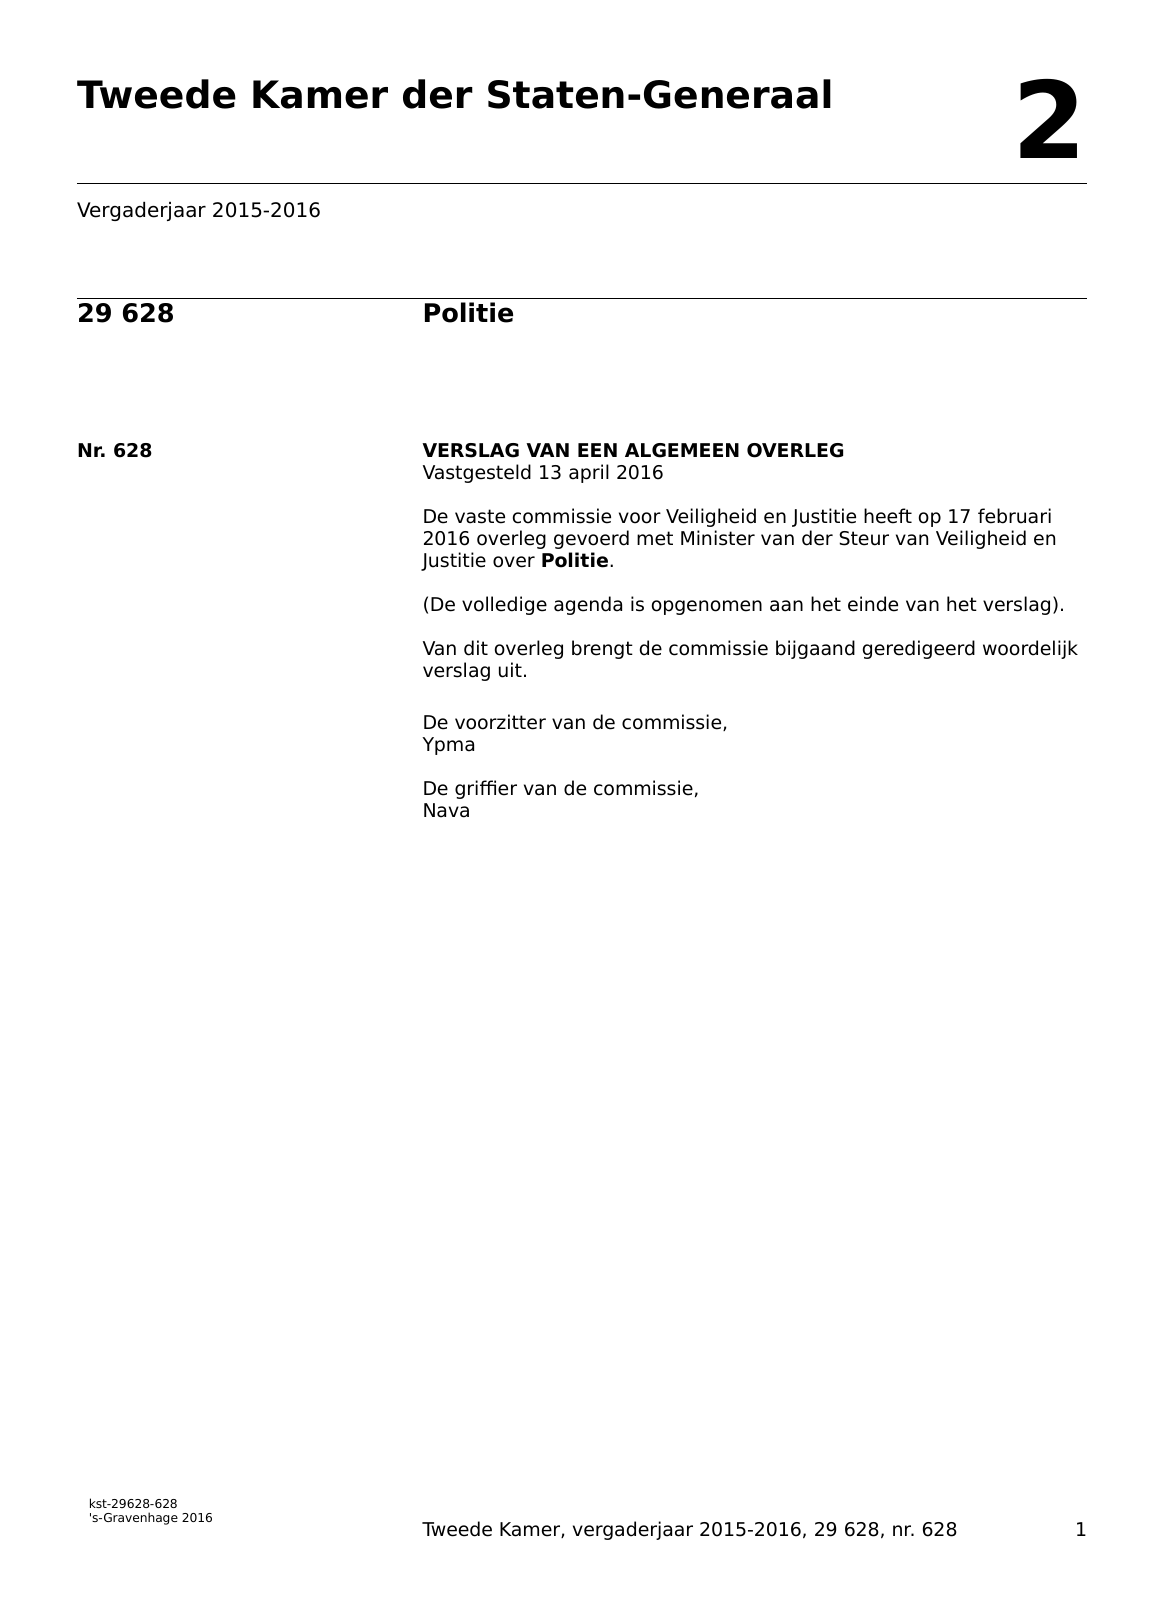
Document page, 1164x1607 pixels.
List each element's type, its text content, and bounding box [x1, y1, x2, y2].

text 's-Gravenhage 2016 [88, 1511, 323, 1525]
text De vaste commissie voor Veiligheid en Justitie heeft op 17 februari 2016 overleg gevoerd met Minister van der Steur van Veiligheid en Justitie over Politie. [422, 506, 1087, 572]
subtitle Nr. 628 VERSLAG VAN EEN ALGEMEEN OVERLEG [77, 440, 1087, 462]
text (De volledige agenda is opgenomen aan het einde van het verslag). [422, 594, 1087, 616]
table_header 2 [886, 59, 1087, 183]
subtitle 29 628 Politie [77, 299, 1087, 329]
text De griffier van de commissie, Nava [422, 778, 1087, 822]
table_header Tweede Kamer der Staten-Generaal [77, 59, 886, 183]
text kst-29628-628 [88, 1497, 323, 1511]
table_cell Vergaderjaar 2015-2016 [77, 184, 1087, 298]
text De voorzitter van de commissie, Ypma [422, 712, 1087, 756]
text Van dit overleg brengt de commissie bijgaand geredigeerd woordelijk verslag uit. [422, 638, 1087, 682]
text Vastgesteld 13 april 2016 [422, 462, 1087, 484]
